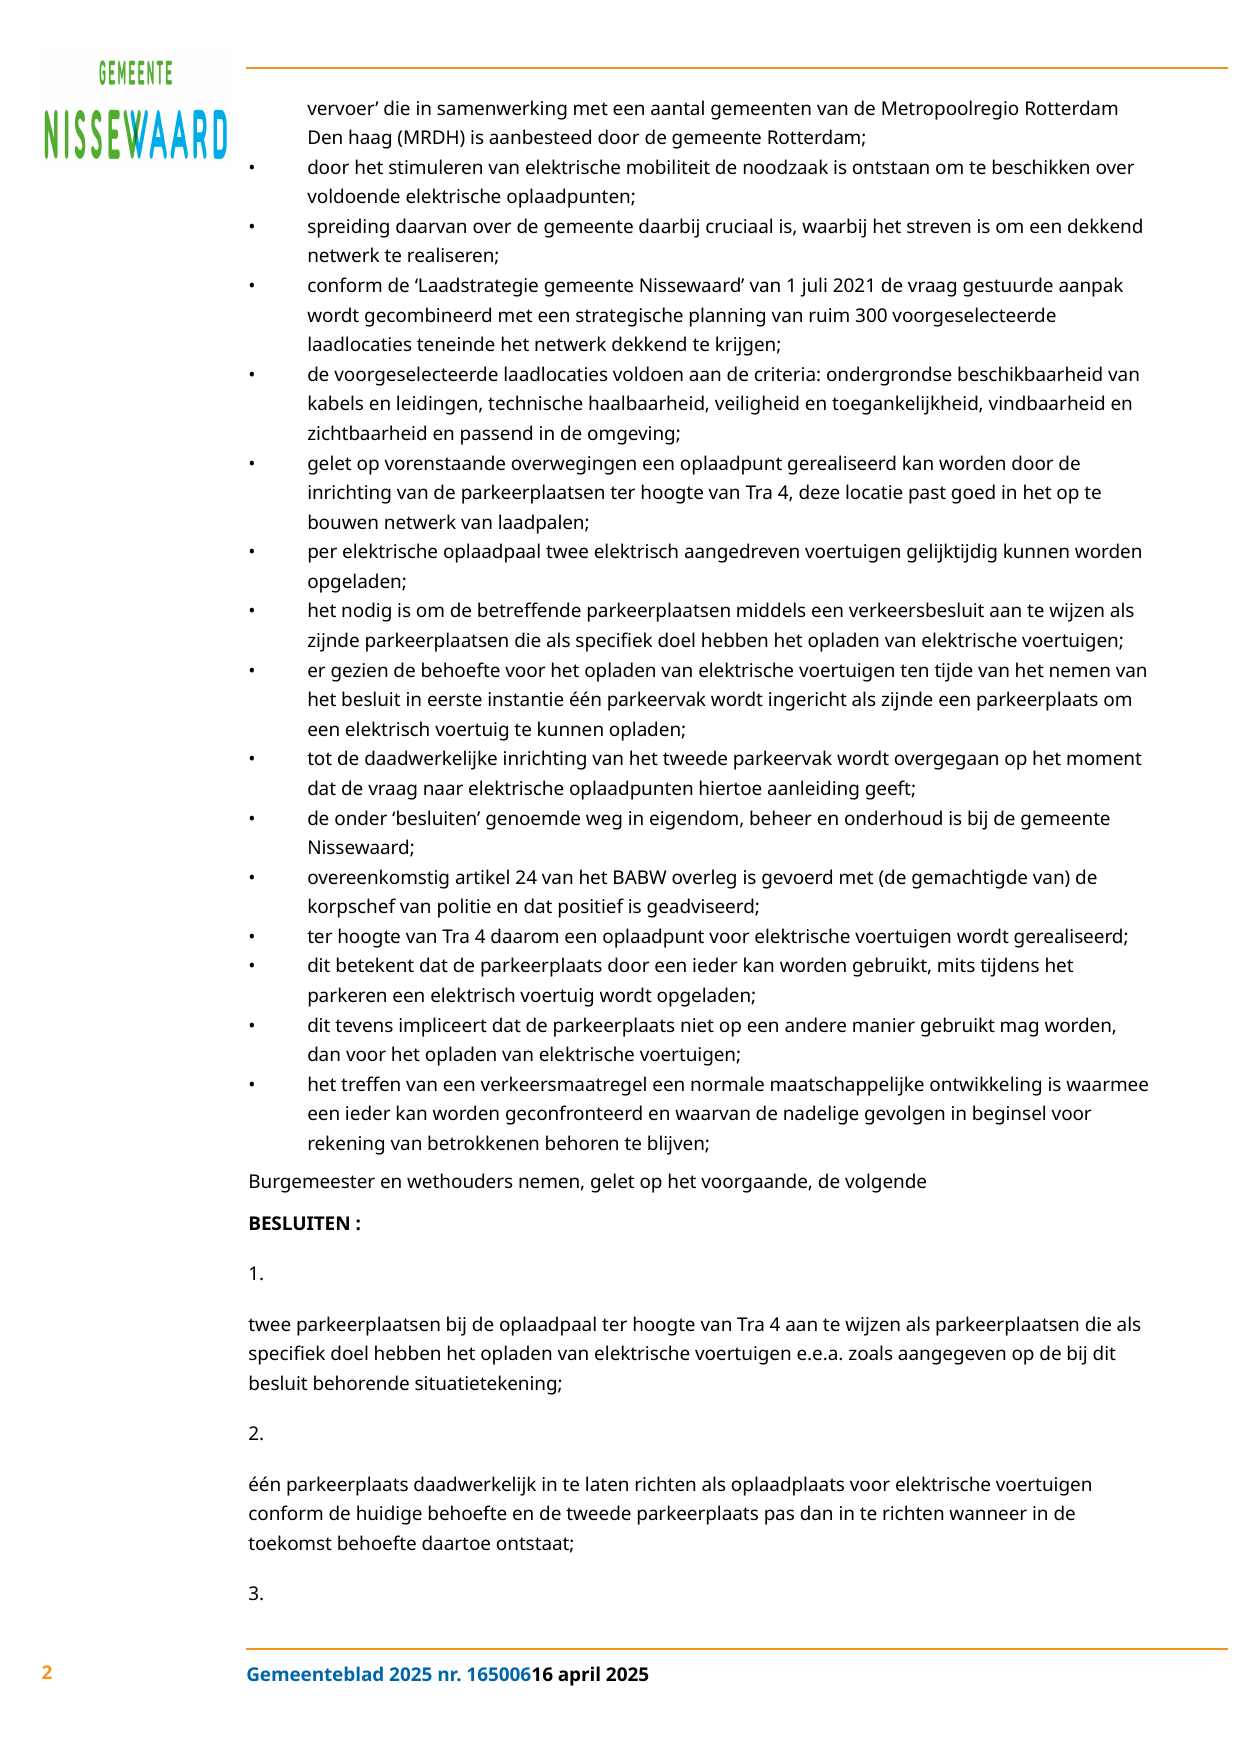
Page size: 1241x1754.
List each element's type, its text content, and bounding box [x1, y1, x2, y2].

list door het stimuleren van elektrische mobiliteit de noodzaak is ontstaan om te beschikken over voldoende elektrische oplaadpunten; [248, 154, 1152, 209]
list de voorgeselecteerde laadlocaties voldoen aan de criteria: ondergrondse beschikbaarheid van kabels en leidingen, technische haalbaarheid, veiligheid en toegankelijkheid, vindbaarheid en zichtbaarheid en passend in de omgeving; [248, 361, 1152, 446]
list per elektrische oplaadpaal twee elektrisch aangedreven voertuigen gelijktijdig kunnen worden opgeladen; [248, 538, 1152, 594]
list spreiding daarvan over de gemeente daarbij cruciaal is, waarbij het streven is om een dekkend netwerk te realiseren; [248, 213, 1152, 268]
list dit betekent dat de parkeerplaats door een ieder kan worden gebruikt, mits tijdens het parkeren een elektrisch voertuig wordt opgeladen; [248, 953, 1152, 1008]
list de onder ‘besluiten’ genoemde weg in eigendom, beheer en onderhoud is bij de gemeente Nissewaard; [248, 805, 1152, 860]
list tot de daadwerkelijke inrichting van het tweede parkeervak wordt overgegaan op het moment dat de vraag naar elektrische oplaadpunten hiertoe aanleiding geeft; [248, 746, 1152, 801]
text 1. [248, 1261, 1152, 1286]
list dit tevens impliceert dat de parkeerplaats niet op een andere manier gebruikt mag worden, dan voor het opladen van elektrische voertuigen; [248, 1012, 1152, 1067]
text één parkeerplaats daadwerkelijk in te laten richten als oplaadplaats voor elektrische voertuigen conform de huidige behoefte en de tweede parkeerplaats pas dan in te richten wanneer in de toekomst behoefte daartoe ontstaat; [248, 1471, 1152, 1556]
text 3. [248, 1581, 1152, 1606]
list het treffen van een verkeersmaatregel een normale maatschappelijke ontwikkeling is waarmee een ieder kan worden geconfronteerd en waarvan de nadelige gevolgen in beginsel voor rekening van betrokkenen behoren te blijven; [248, 1071, 1152, 1156]
list ter hoogte van Tra 4 daarom een oplaadpunt voor elektrische voertuigen wordt gerealiseerd; [248, 923, 1152, 949]
text Burgemeester en wethouders nemen, gelet op het voorgaande, de volgende [248, 1168, 1152, 1194]
text BESLUITEN : [248, 1210, 1152, 1236]
list gelet op vorenstaande overwegingen een oplaadpunt gerealiseerd kan worden door de inrichting van de parkeerplaatsen ter hoogte van Tra 4, deze locatie past goed in het op te bouwen netwerk van laadpalen; [248, 450, 1152, 535]
list conform de ‘Laadstrategie gemeente Nissewaard’ van 1 juli 2021 de vraag gestuurde aanpak wordt gecombineerd met een strategische planning van ruim 300 voorgeselecteerde laadlocaties teneinde het netwerk dekkend te krijgen; [248, 272, 1152, 357]
list er gezien de behoefte voor het opladen van elektrische voertuigen ten tijde van het nemen van het besluit in eerste instantie één parkeervak wordt ingericht als zijnde een parkeerplaats om een elektrisch voertuig te kunnen opladen; [248, 657, 1152, 742]
list overeenkomstig artikel 24 van het BABW overleg is gevoerd met (de gemachtigde van) de korpschef van politie en dat positief is geadviseerd; [248, 864, 1152, 919]
picture [41, 47, 231, 172]
text 2. [248, 1421, 1152, 1446]
text twee parkeerplaatsen bij de oplaadpaal ter hoogte van Tra 4 aan te wijzen als parkeerplaatsen die als specifiek doel hebben het opladen van elektrische voertuigen e.e.a. zoals aangegeven op de bij dit besluit behorende situatietekening; [248, 1311, 1152, 1396]
list het nodig is om de betreffende parkeerplaatsen middels een verkeersbesluit aan te wijzen als zijnde parkeerplaatsen die als specifiek doel hebben het opladen van elektrische voertuigen; [248, 598, 1152, 653]
list vervoer’ die in samenwerking met een aantal gemeenten van de Metropoolregio Rotterdam Den haag (MRDH) is aanbesteed door de gemeente Rotterdam; [248, 95, 1152, 150]
